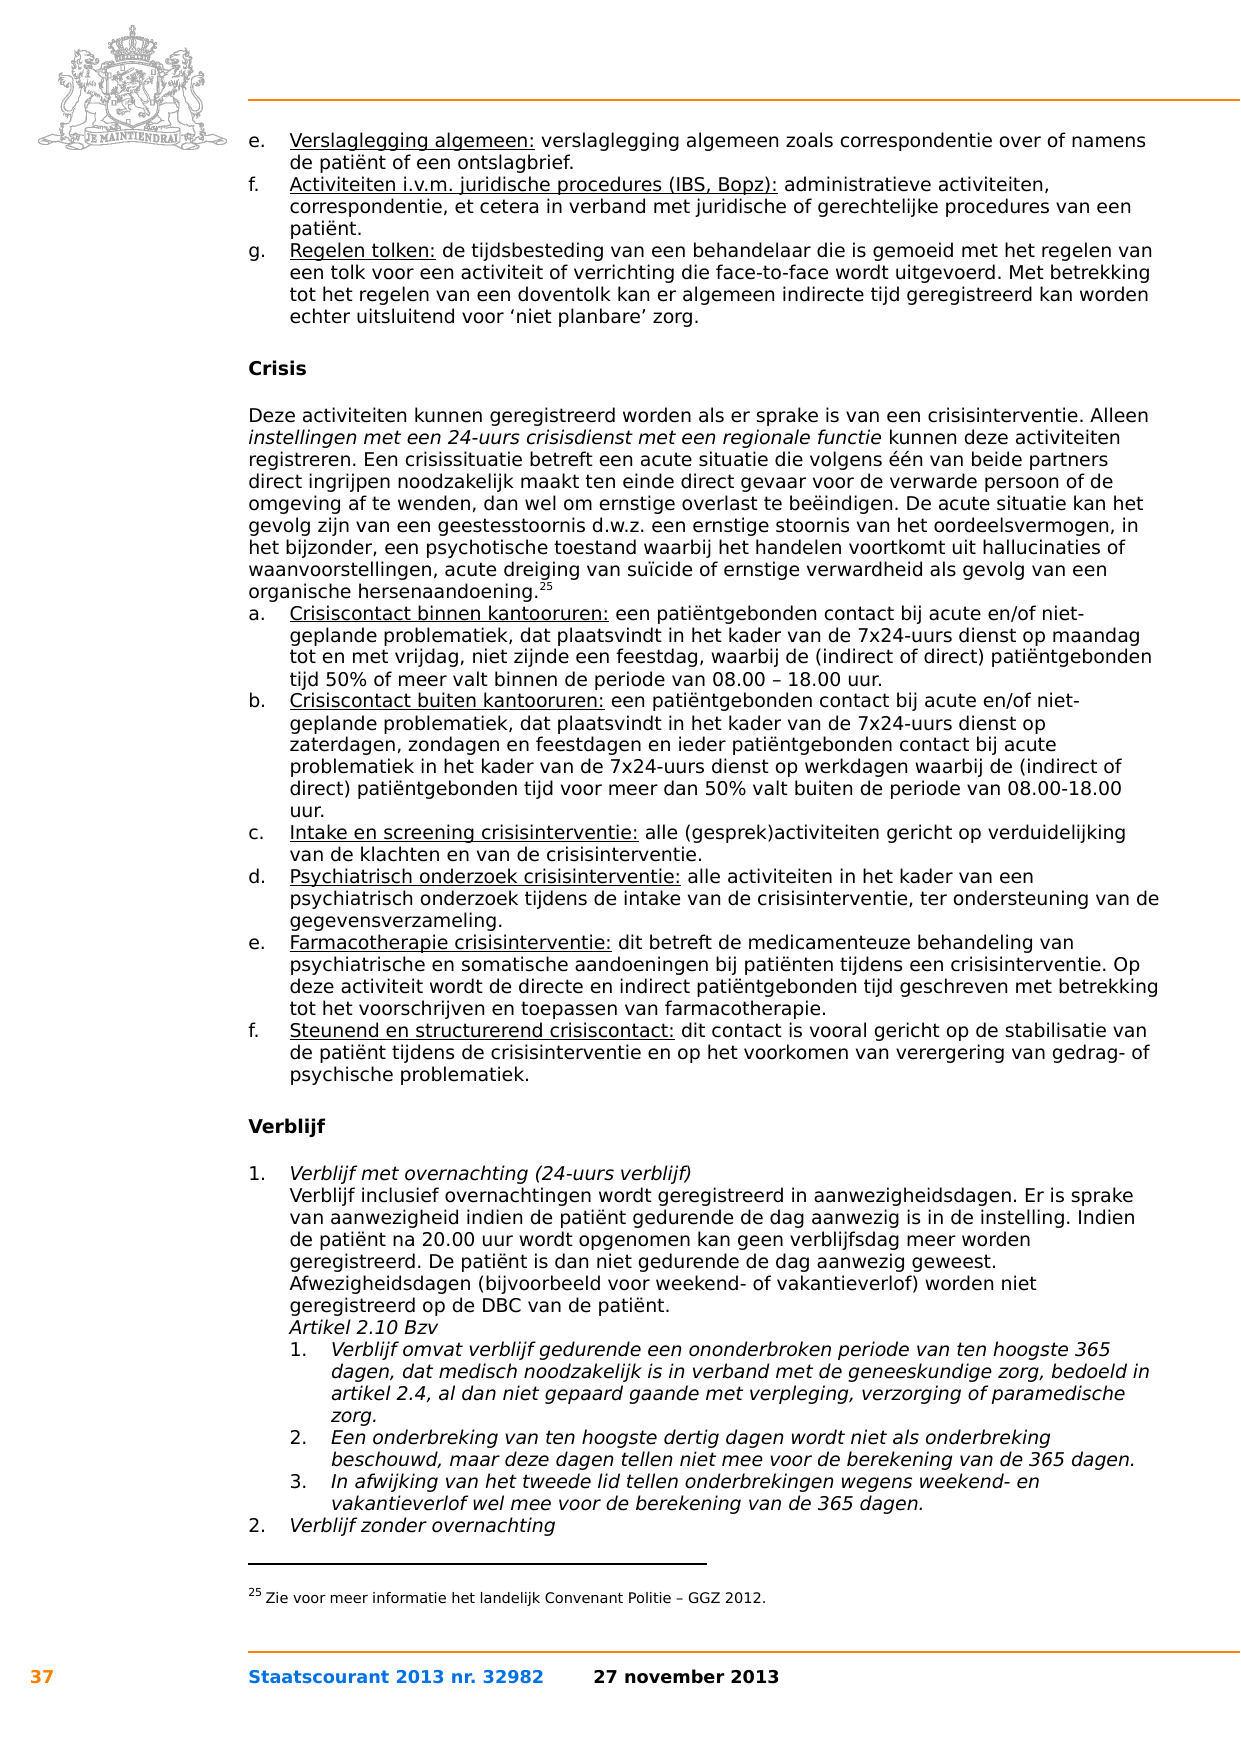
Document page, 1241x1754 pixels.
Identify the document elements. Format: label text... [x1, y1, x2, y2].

text b. Crisiscontact buiten kantooruren: een patiëntgebonden contact bij acute en/of niet-geplande problematiek, dat plaatsvindt in het kader van de 7x24-uurs dienst op zaterdagen, zondagen en feestdagen en ieder patiëntgebonden contact bij acute problematiek in het kader van de 7x24-uurs dienst op werkdagen waarbij de (indirect of direct) patiëntgebonden tijd voor meer dan 50% valt buiten de periode van 08.00-18.00 uur. [248, 690, 1163, 822]
text Artikel 2.10 Bzv [289, 1317, 1163, 1339]
text e. Farmacotherapie crisisinterventie: dit betreft de medicamenteuze behandeling van psychiatrische en somatische aandoeningen bij patiënten tijdens een crisisinterventie. Op deze activiteit wordt de directe en indirect patiëntgebonden tijd geschreven met betrekking tot het voorschrijven en toepassen van farmacotherapie. [248, 932, 1163, 1020]
text Zie voor meer informatie het landelijk Convenant Politie – GGZ 2012. [248, 1586, 1163, 1608]
text 2. Een onderbreking van ten hoogste dertig dagen wordt niet als onderbreking beschouwd, maar deze dagen tellen niet mee voor de berekening van de 365 dagen. [289, 1427, 1163, 1471]
text c. Intake en screening crisisinterventie: alle (gesprek)activiteiten gericht op verduidelijking van de klachten en van de crisisinterventie. [248, 822, 1163, 866]
text Deze activiteiten kunnen geregistreerd worden als er sprake is van een crisisinterventie. Alleen instellingen met een 24-uurs crisisdienst met een regionale functie kunnen deze activiteiten registreren. Een crisissituatie betreft een acute situatie die volgens één van beide partners direct ingrijpen noodzakelijk maakt ten einde direct gevaar voor de verwarde persoon of de omgeving af te wenden, dan wel om ernstige overlast te beëindigen. De acute situatie kan het gevolg zijn van een geestesstoornis d.w.z. een ernstige stoornis van het oordeelsvermogen, in het bijzonder, een psychotische toestand waarbij het handelen voortkomt uit hallucinaties of waanvoorstellingen, acute dreiging van suïcide of ernstige verwardheid als gevolg van een organische hersenaandoening. [248, 405, 1163, 602]
text a. Crisiscontact binnen kantooruren: een patiëntgebonden contact bij acute en/of niet-geplande problematiek, dat plaatsvindt in het kader van de 7x24-uurs dienst op maandag tot en met vrijdag, niet zijnde een feestdag, waarbij de (indirect of direct) patiëntgebonden tijd 50% of meer valt binnen de periode van 08.00 – 18.00 uur. [248, 602, 1163, 690]
text 1. Verblijf met overnachting (24-uurs verblijf) [248, 1163, 1163, 1185]
subtitle Crisis [248, 358, 1163, 380]
subtitle Verblijf [248, 1116, 1163, 1138]
text g. Regelen tolken: de tijdsbesteding van een behandelaar die is gemoeid met het regelen van een tolk voor een activiteit of verrichting die face-to-face wordt uitgevoerd. Met betrekking tot het regelen van een doventolk kan er algemeen indirecte tijd geregistreerd kan worden echter uitsluitend voor ‘niet planbare’ zorg. [248, 240, 1163, 328]
text f. Activiteiten i.v.m. juridische procedures (IBS, Bopz): administratieve activiteiten, correspondentie, et cetera in verband met juridische of gerechtelijke procedures van een patiënt. [248, 174, 1163, 240]
text 3. In afwijking van het tweede lid tellen onderbrekingen wegens weekend- en vakantieverlof wel mee voor de berekening van de 365 dagen. [289, 1471, 1163, 1515]
picture [38, 25, 227, 150]
text f. Steunend en structurerend crisiscontact: dit contact is vooral gericht op de stabilisatie van de patiënt tijdens de crisisinterventie en op het voorkomen van verergering van gedrag- of psychische problematiek. [248, 1020, 1163, 1086]
text e. Verslaglegging algemeen: verslaglegging algemeen zoals correspondentie over of namens de patiënt of een ontslagbrief. [248, 130, 1163, 174]
text 2. Verblijf zonder overnachting [248, 1515, 1163, 1537]
text 1. Verblijf omvat verblijf gedurende een ononderbroken periode van ten hoogste 365 dagen, dat medisch noodzakelijk is in verband met de geneeskundige zorg, bedoeld in artikel 2.4, al dan niet gepaard gaande met verpleging, verzorging of paramedische zorg. [289, 1339, 1163, 1427]
text Verblijf inclusief overnachtingen wordt geregistreerd in aanwezigheidsdagen. Er is sprake van aanwezigheid indien de patiënt gedurende de dag aanwezig is in de instelling. Indien de patiënt na 20.00 uur wordt opgenomen kan geen verblijfsdag meer worden geregistreerd. De patiënt is dan niet gedurende de dag aanwezig geweest. Afwezigheidsdagen (bijvoorbeeld voor weekend- of vakantieverlof) worden niet geregistreerd op de DBC van de patiënt. [289, 1185, 1163, 1317]
text d. Psychiatrisch onderzoek crisisinterventie: alle activiteiten in het kader van een psychiatrisch onderzoek tijdens de intake van de crisisinterventie, ter ondersteuning van de gegevensverzameling. [248, 866, 1163, 932]
